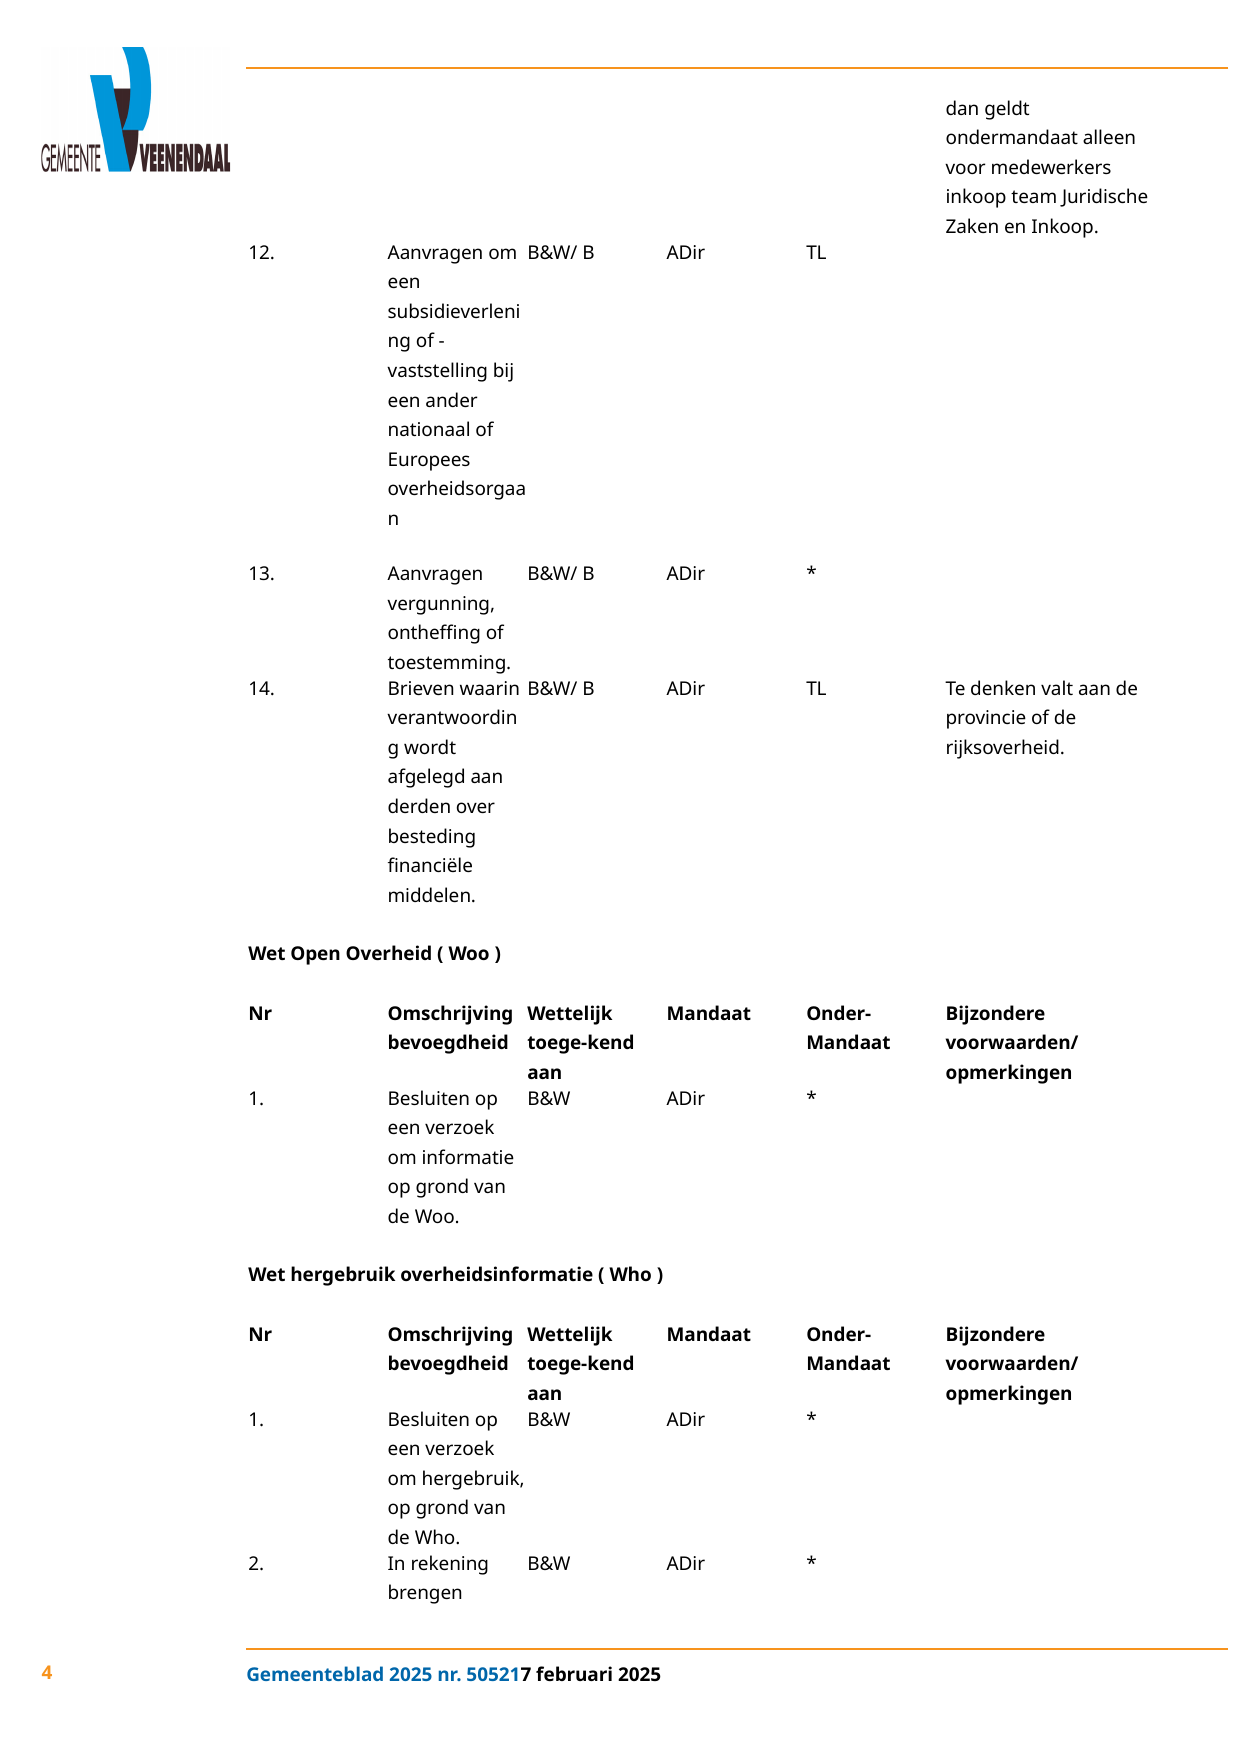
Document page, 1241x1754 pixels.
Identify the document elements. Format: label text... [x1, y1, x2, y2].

table_cell [248, 95, 387, 239]
table_header Wettelijk toege-kend aan [527, 1321, 666, 1406]
text Wet hergebruik overheidsinformatie ( Who ) [248, 1262, 1152, 1287]
table_cell ADir [666, 1550, 806, 1605]
table_cell [248, 675, 387, 908]
table_cell Te denken valt aan de provincie of de rijksoverheid. [945, 675, 1152, 908]
table_cell [945, 239, 1152, 560]
table_cell [945, 1085, 1152, 1229]
picture [123, 47, 231, 172]
table_header Nr [248, 1000, 387, 1085]
table_cell [666, 95, 806, 239]
table_header Omschrijving bevoegdheid [388, 1321, 527, 1406]
table_cell B&W [527, 1085, 666, 1229]
table_cell Aanvragen om een subsidieverlening of -vaststelling bij een ander nationaal of Europees overheidsorgaan [388, 239, 527, 560]
table_cell TL [806, 675, 945, 908]
table_header Omschrijving bevoegdheid [388, 1000, 527, 1085]
table_cell ADir [666, 1085, 806, 1229]
table_cell [945, 1406, 1152, 1550]
table_header Mandaat [666, 1321, 806, 1406]
table_cell Aanvragen vergunning, ontheffing of toestemming. [388, 560, 527, 675]
table_cell ADir [666, 239, 806, 560]
table_cell B&W [527, 1550, 666, 1605]
table_cell 1. [248, 1085, 387, 1229]
table_header Bijzondere voorwaarden/ opmerkingen [945, 1321, 1152, 1406]
table_cell ADir [666, 560, 806, 675]
table_cell ADir [666, 675, 806, 908]
table_cell [945, 560, 1152, 675]
table_cell dan geldt ondermandaat alleen voor medewerkers inkoop team Juridische Zaken en Inkoop. [945, 95, 1152, 239]
table_cell [248, 560, 387, 675]
table_header Onder- Mandaat [806, 1000, 945, 1085]
table_cell [945, 1550, 1152, 1605]
table_cell [527, 95, 666, 239]
picture [41, 47, 130, 172]
table_header Nr [248, 1321, 387, 1406]
table_cell 1. [248, 1406, 387, 1550]
table_cell * [806, 1550, 945, 1605]
table_cell Besluiten op een verzoek om hergebruik, op grond van de Who. [388, 1406, 527, 1550]
table_cell 2. [248, 1550, 387, 1605]
table_cell In rekening brengen [388, 1550, 527, 1605]
table_header Bijzondere voorwaarden/ opmerkingen [945, 1000, 1152, 1085]
table_cell TL [806, 239, 945, 560]
table_cell Besluiten op een verzoek om informatie op grond van de Woo. [388, 1085, 527, 1229]
table_cell B&W [527, 1406, 666, 1550]
text Wet Open Overheid ( Woo ) [248, 941, 1152, 966]
table_cell * [806, 1406, 945, 1550]
table_cell B&W/ B [527, 239, 666, 560]
table_cell [248, 239, 387, 560]
table_cell * [806, 560, 945, 675]
table_cell B&W/ B [527, 560, 666, 675]
table_cell * [806, 1085, 945, 1229]
table_cell Brieven waarin verantwoording wordt afgelegd aan derden over besteding financiële middelen. [388, 675, 527, 908]
table_header Mandaat [666, 1000, 806, 1085]
table_header Wettelijk toege-kend aan [527, 1000, 666, 1085]
table_cell ADir [666, 1406, 806, 1550]
table_cell B&W/ B [527, 675, 666, 908]
table_cell [388, 95, 527, 239]
table_header Onder- Mandaat [806, 1321, 945, 1406]
table_cell [806, 95, 945, 239]
